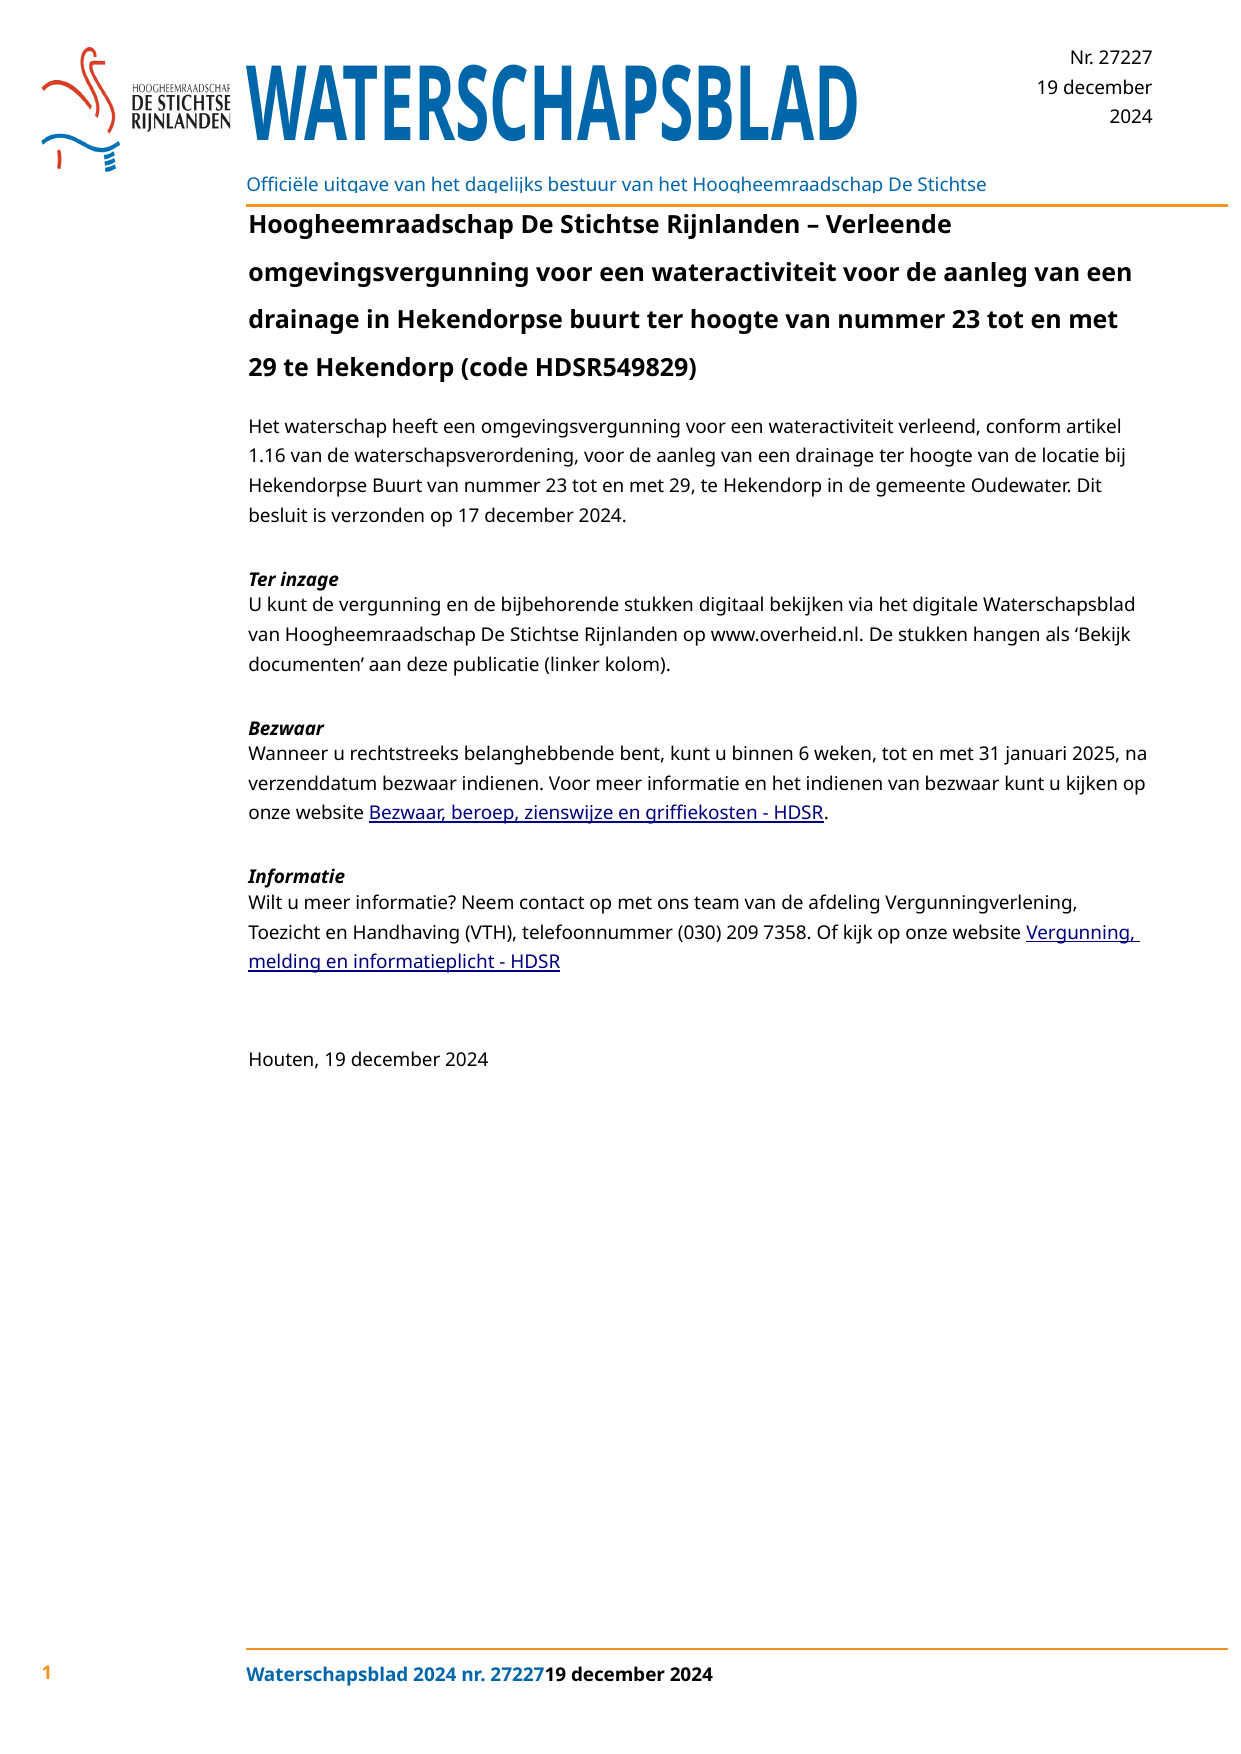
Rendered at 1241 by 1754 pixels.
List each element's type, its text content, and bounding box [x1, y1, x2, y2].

text Ter inzage [248, 566, 1152, 592]
text U kunt de vergunning en de bijbehorende stukken digitaal bekijken via het digitale Waterschapsblad van Hoogheemraadschap De Stichtse Rijnlanden op www.overheid.nl. De stukken hangen als ‘Bekijk documenten’ aan deze publicatie (linker kolom). [248, 592, 1152, 676]
text Bezwaar [248, 715, 1152, 740]
text Houten, 19 december 2024 [248, 1047, 1152, 1072]
text Wilt u meer informatie? Neem contact op met ons team van de afdeling Vergunningverlening, Toezicht en Handhaving (VTH), telefoonnummer (030) 209 7358. Of kijk op onze website Vergunning, melding en informatieplicht - HDSR [248, 889, 1152, 974]
text Wanneer u rechtstreeks belanghebbende bent, kunt u binnen 6 weken, tot en met 31 januari 2025, na verzenddatum bezwaar indienen. Voor meer informatie en het indienen van bezwaar kunt u kijken op onze website Bezwaar, beroep, zienswijze en griffiekosten - HDSR. [248, 740, 1152, 825]
picture [41, 47, 231, 172]
text Informatie [248, 863, 1152, 889]
text Hoogheemraadschap De Stichtse Rijnlanden – Verleende omgevingsvergunning voor een wateractiviteit voor de aanleg van een drainage in Hekendorpse buurt ter hoogte van nummer 23 tot en met 29 te Hekendorp (code HDSR549829) [248, 207, 1152, 384]
text Het waterschap heeft een omgevingsvergunning voor een wateractiviteit verleend, conform artikel 1.16 van de waterschapsverordening, voor de aanleg van een drainage ter hoogte van de locatie bij Hekendorpse Buurt van nummer 23 tot en met 29, te Hekendorp in de gemeente Oudewater. Dit besluit is verzonden op 17 december 2024. [248, 413, 1152, 528]
